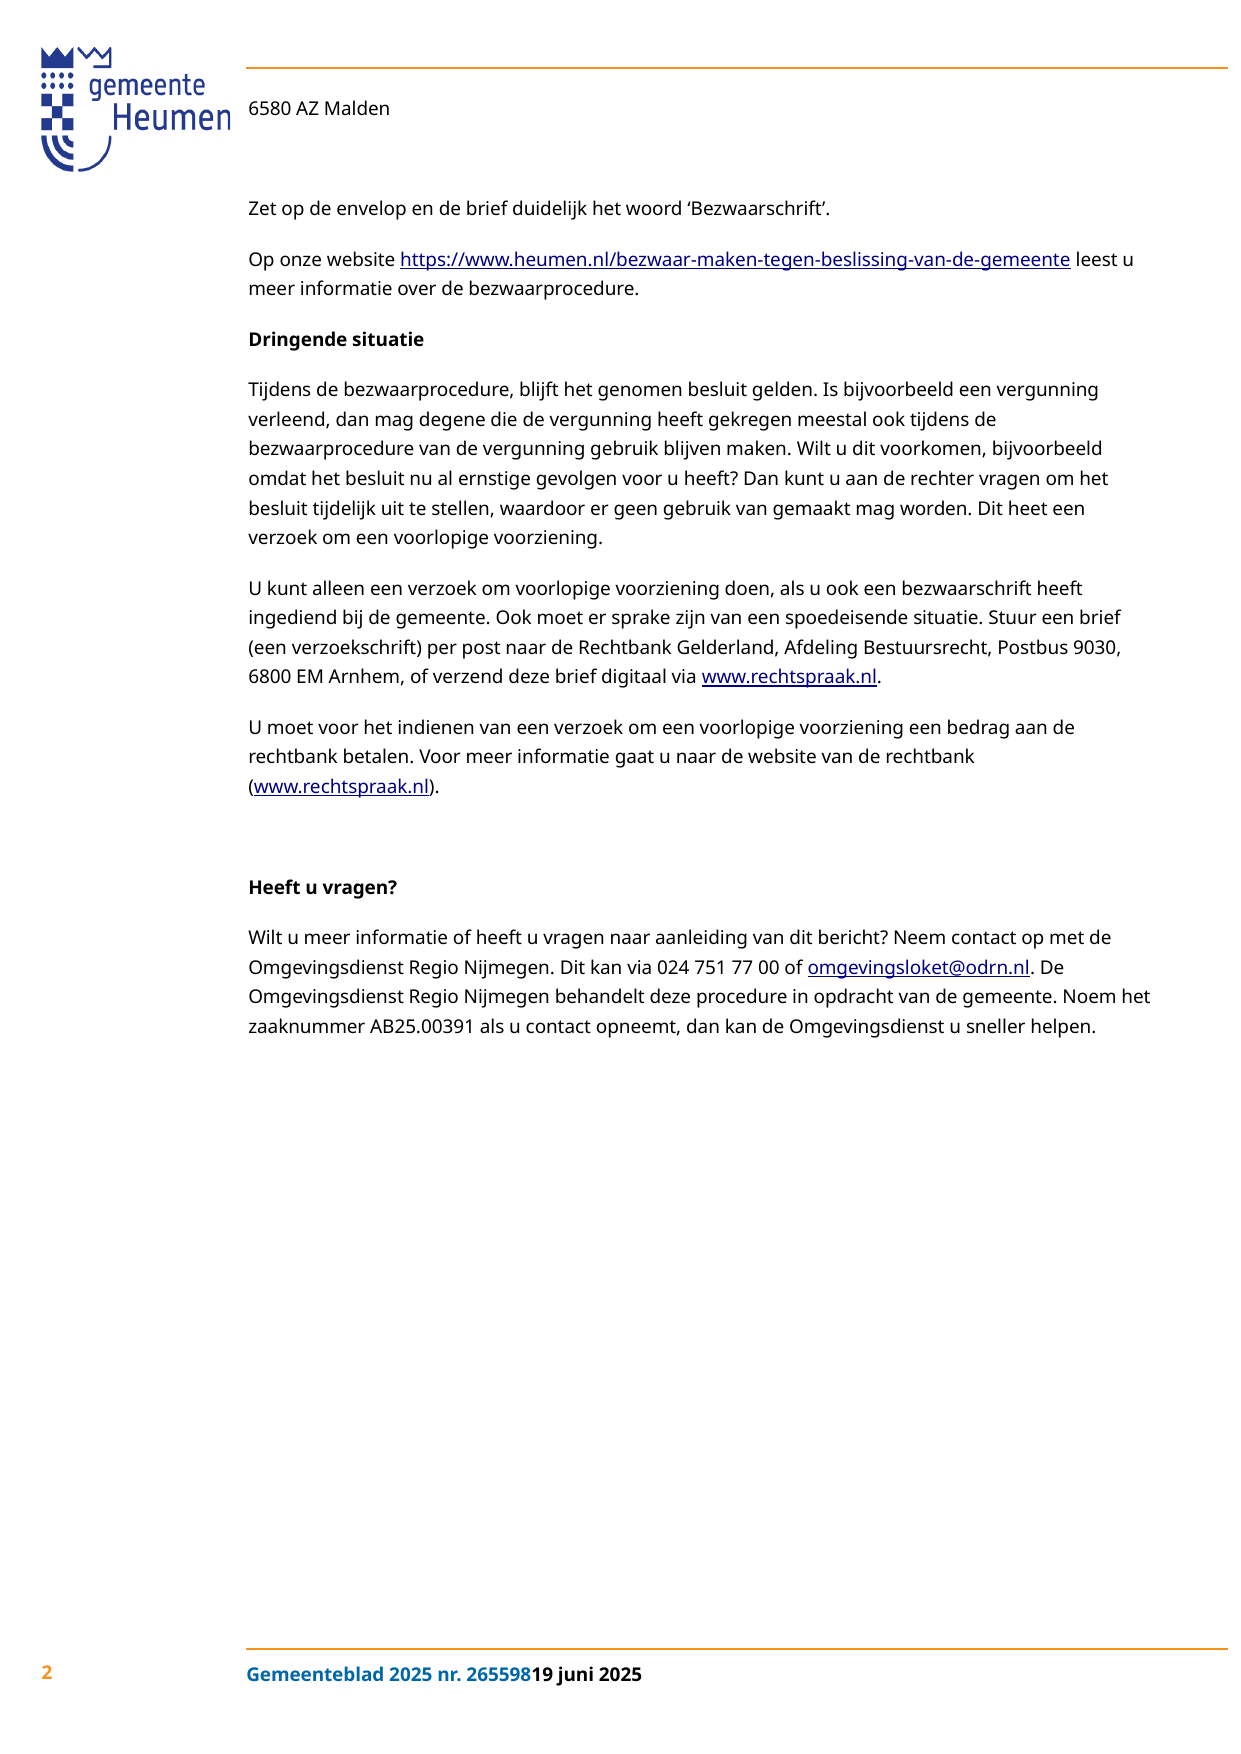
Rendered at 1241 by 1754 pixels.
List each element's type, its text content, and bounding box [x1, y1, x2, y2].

text U moet voor het indienen van een verzoek om een voorlopige voorziening een bedrag aan de rechtbank betalen. Voor meer informatie gaat u naar de website van de rechtbank (www.rechtspraak.nl). [248, 714, 1152, 799]
text U kunt alleen een verzoek om voorlopige voorziening doen, als u ook een bezwaarschrift heeft ingediend bij de gemeente. Ook moet er sprake zijn van een spoedeisende situatie. Stuur een brief (een verzoekschrift) per post naar de Rechtbank Gelderland, Afdeling Bestuursrecht, Postbus 9030, 6800 EM Arnhem, of verzend deze brief digitaal via www.rechtspraak.nl. [248, 575, 1152, 689]
text Zet op de envelop en de brief duidelijk het woord ‘Bezwaarschrift’. [248, 196, 1152, 221]
text Tijdens de bezwaarprocedure, blijft het genomen besluit gelden. Is bijvoorbeeld een vergunning verleend, dan mag degene die de vergunning heeft gekregen meestal ook tijdens de bezwaarprocedure van de vergunning gebruik blijven maken. Wilt u dit voorkomen, bijvoorbeeld omdat het besluit nu al ernstige gevolgen voor u heeft? Dan kunt u aan de rechter vragen om het besluit tijdelijk uit te stellen, waardoor er geen gebruik van gemaakt mag worden. Dit heet een verzoek om een voorlopige voorziening. [248, 376, 1152, 550]
text Dringende situatie [248, 326, 1152, 352]
text 6580 AZ Malden [248, 95, 1152, 121]
text Heeft u vragen? [248, 874, 1152, 900]
text Wilt u meer informatie of heeft u vragen naar aanleiding van dit bericht? Neem contact op met de Omgevingsdienst Regio Nijmegen. Dit kan via 024 751 77 00 of omgevingsloket@odrn.nl. De Omgevingsdienst Regio Nijmegen behandelt deze procedure in opdracht van de gemeente. Noem het zaaknummer AB25.00391 als u contact opneemt, dan kan de Omgevingsdienst u sneller helpen. [248, 924, 1152, 1039]
picture [41, 47, 231, 172]
text Op onze website https://www.heumen.nl/bezwaar-maken-tegen-beslissing-van-de-gemeente leest u meer informatie over de bezwaarprocedure. [248, 246, 1152, 301]
